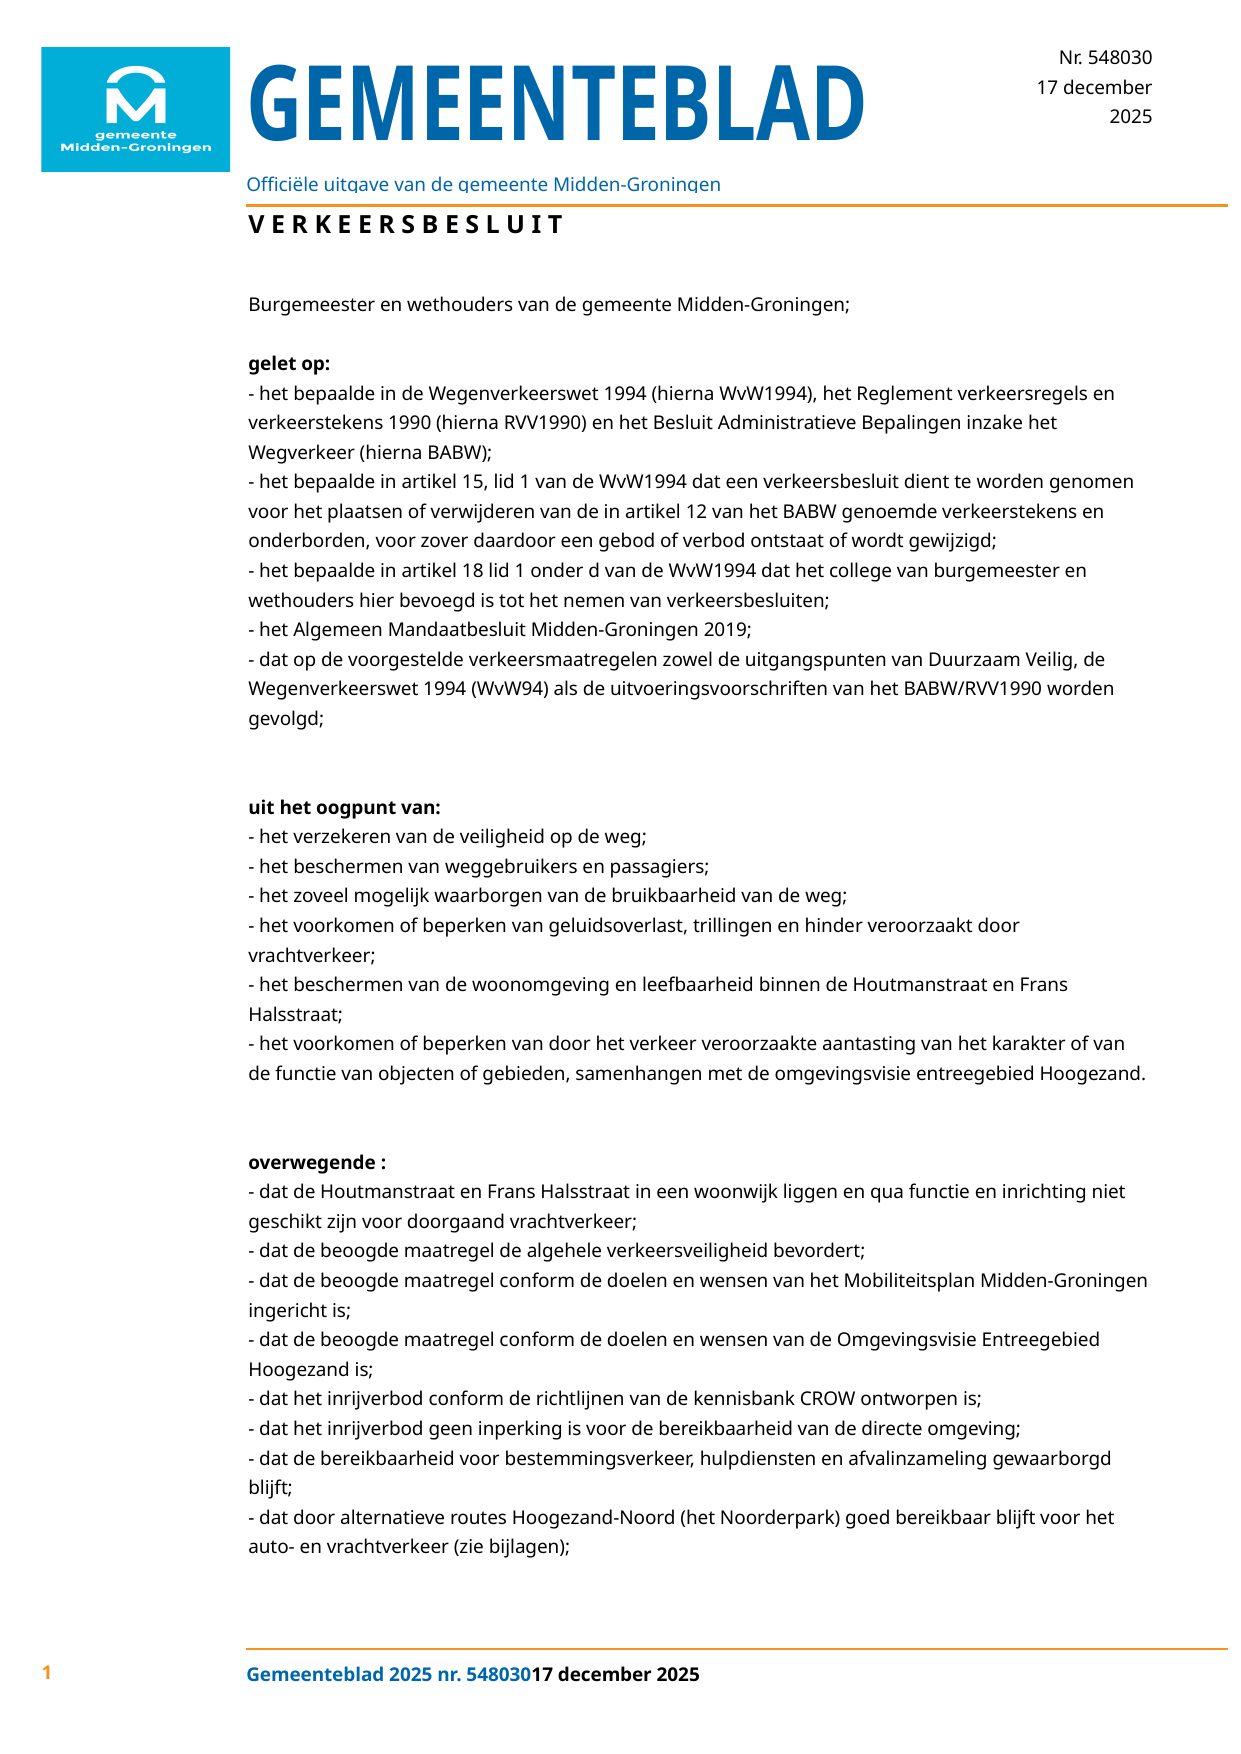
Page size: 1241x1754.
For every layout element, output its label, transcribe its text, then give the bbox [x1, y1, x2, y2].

text - dat de beoogde maatregel de algehele verkeersveiligheid bevordert; [248, 1238, 1152, 1263]
text - het verzekeren van de veiligheid op de weg; [248, 823, 1152, 849]
text - het bepaalde in artikel 18 lid 1 onder d van de WvW1994 dat het college van burgemeester en wethouders hier bevoegd is tot het nemen van verkeersbesluiten; [248, 557, 1152, 613]
text overwegende : [248, 1149, 1152, 1175]
text - dat de Houtmanstraat en Frans Halsstraat in een woonwijk liggen en qua functie en inrichting niet geschikt zijn voor doorgaand vrachtverkeer; [248, 1178, 1152, 1234]
text - dat de beoogde maatregel conform de doelen en wensen van het Mobiliteitsplan Midden-Groningen ingericht is; [248, 1267, 1152, 1323]
text Burgemeester en wethouders van de gemeente Midden-Groningen; [248, 291, 1152, 317]
text uit het oogpunt van: [248, 794, 1152, 820]
text gelet op: [248, 350, 1152, 376]
text - dat de beoogde maatregel conform de doelen en wensen van de Omgevingsvisie Entreegebied Hoogezand is; [248, 1326, 1152, 1382]
text - dat het inrijverbod conform de richtlijnen van de kennisbank CROW ontworpen is; [248, 1386, 1152, 1411]
text - dat door alternatieve routes Hoogezand-Noord (het Noorderpark) goed bereikbaar blijft voor het auto- en vrachtverkeer (zie bijlagen); [248, 1504, 1152, 1559]
text - dat het inrijverbod geen inperking is voor de bereikbaarheid van de directe omgeving; [248, 1415, 1152, 1441]
text - dat op de voorgestelde verkeersmaatregelen zowel de uitgangspunten van Duurzaam Veilig, de Wegenverkeerswet 1994 (WvW94) als de uitvoeringsvoorschriften van het BABW/RVV1990 worden gevolgd; [248, 646, 1152, 731]
text - het bepaalde in de Wegenverkeerswet 1994 (hierna WvW1994), het Reglement verkeersregels en verkeerstekens 1990 (hierna RVV1990) en het Besluit Administratieve Bepalingen inzake het Wegverkeer (hierna BABW); [248, 380, 1152, 465]
text V E R K E E R S B E S L U I T [248, 207, 1152, 241]
text - het voorkomen of beperken van door het verkeer veroorzaakte aantasting van het karakter of van de functie van objecten of gebieden, samenhangen met de omgevingsvisie entreegebied Hoogezand. [248, 1031, 1152, 1086]
text - dat de bereikbaarheid voor bestemmingsverkeer, hulpdiensten en afvalinzameling gewaarborgd blijft; [248, 1445, 1152, 1500]
text - het Algemeen Mandaatbesluit Midden-Groningen 2019; [248, 616, 1152, 642]
picture [108, 66, 164, 82]
text - het zoveel mogelijk waarborgen van de bruikbaarheid van de weg; [248, 883, 1152, 908]
picture [184, 146, 190, 153]
text - het bepaalde in artikel 15, lid 1 van de WvW1994 dat een verkeersbesluit dient te worden genomen voor het plaatsen of verwijderen van de in artikel 12 van het BABW genoemde verkeerstekens en onderborden, voor zover daardoor een gebod of verbod ontstaat of wordt gewijzigd; [248, 468, 1152, 553]
picture [107, 89, 165, 122]
text - het beschermen van weggebruikers en passagiers; [248, 853, 1152, 879]
text - het voorkomen of beperken van geluidsoverlast, trillingen en hinder veroorzaakt door vrachtverkeer; [248, 912, 1152, 968]
text - het beschermen van de woonomgeving en leefbaarheid binnen de Houtmanstraat en Frans Halsstraat; [248, 971, 1152, 1027]
